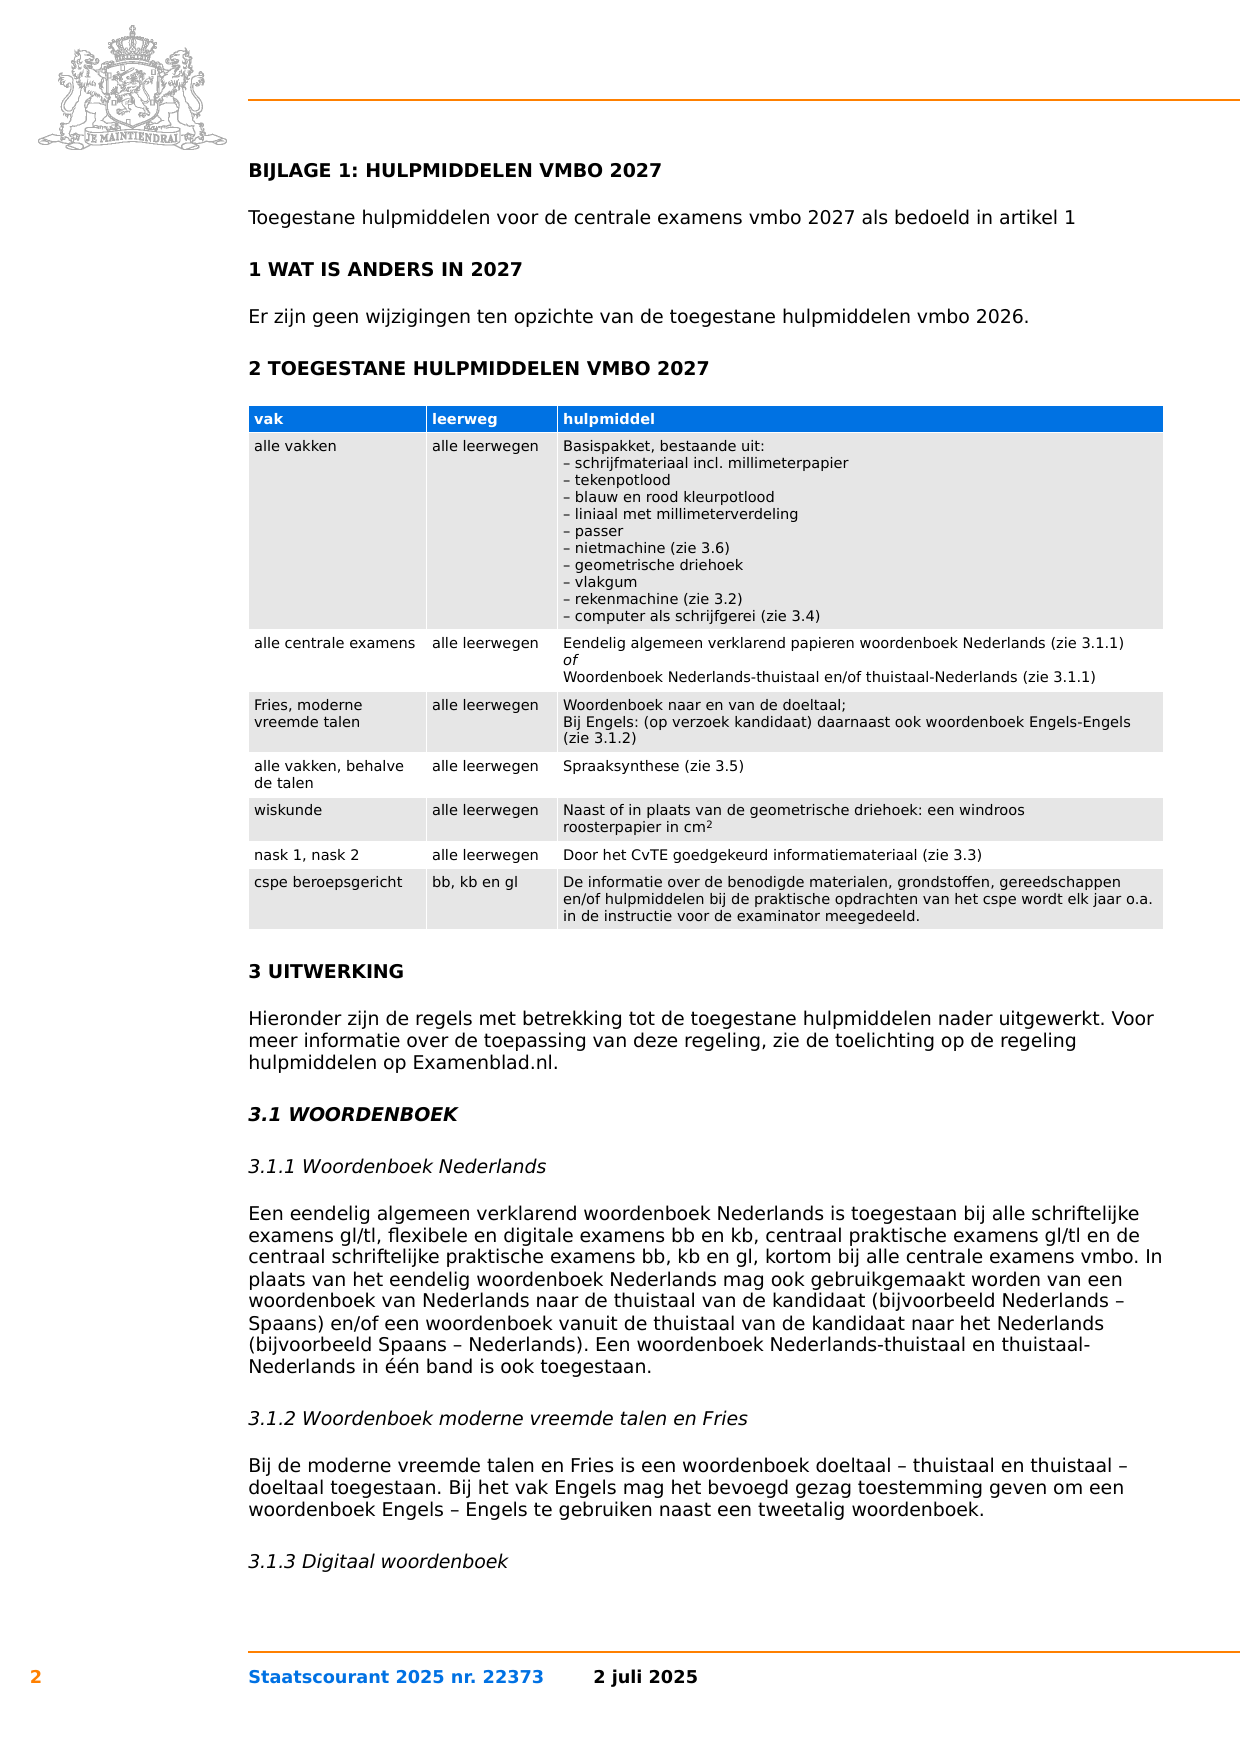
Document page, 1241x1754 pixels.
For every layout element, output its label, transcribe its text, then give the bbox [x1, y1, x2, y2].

table_cell alle leerwegen [427, 753, 557, 796]
subtitle 3.1 WOORDENBOEK [248, 1103, 1163, 1126]
table_cell alle leerwegen [427, 433, 557, 629]
table_cell Basispakket, bestaande uit: – schrijfmateriaal incl. millimeterpapier – tekenpotlood – blauw en rood kleurpotlood – liniaal met millimeterverdeling – passer – nietmachine (zie 3.6) – geometrische driehoek – vlakgum – rekenmachine (zie 3.2) – computer als schrijfgerei (zie 3.4) [558, 433, 1163, 629]
table_cell alle vakken [249, 433, 426, 629]
table_header leerweg [427, 406, 557, 432]
subtitle 3.1.3 Digitaal woordenboek [248, 1551, 1163, 1573]
table_cell cspe beroepsgericht [249, 869, 426, 929]
table_cell alle leerwegen [427, 798, 557, 841]
table_cell Door het CvTE goedgekeurd informatiemateriaal (zie 3.3) [558, 842, 1163, 868]
table_cell alle leerwegen [427, 842, 557, 868]
table_cell alle leerwegen [427, 692, 557, 752]
table_cell wiskunde [249, 798, 426, 841]
table_cell Woordenboek naar en van de doeltaal; Bij Engels: (op verzoek kandidaat) daarnaast ook woordenboek Engels-Engels (zie 3.1.2) [558, 692, 1163, 752]
table_cell Eendelig algemeen verklarend papieren woordenboek Nederlands (zie 3.1.1) of Woordenboek Nederlands-thuistaal en/of thuistaal-Nederlands (zie 3.1.1) [558, 630, 1163, 691]
subtitle 3.1.1 Woordenboek Nederlands [248, 1156, 1163, 1177]
subtitle 3 UITWERKING [248, 961, 1163, 983]
table_header hulpmiddel [558, 406, 1163, 432]
text Hieronder zijn de regels met betrekking tot de toegestane hulpmiddelen nader uitgewerkt. Voor meer informatie over de toepassing van deze regeling, zie de toelichting op de regeling hulpmiddelen op Examenblad.nl. [248, 1008, 1163, 1073]
table_cell alle vakken, behalve de talen [249, 753, 426, 796]
table_cell De informatie over de benodigde materialen, grondstoffen, gereedschappen en/of hulpmiddelen bij de praktische opdrachten van het cspe wordt elk jaar o.a. in de instructie voor de examinator meegedeeld. [558, 869, 1163, 929]
table_cell alle leerwegen [427, 630, 557, 691]
table_cell Spraaksynthese (zie 3.5) [558, 753, 1163, 796]
table_header vak [249, 406, 426, 432]
subtitle 3.1.2 Woordenboek moderne vreemde talen en Fries [248, 1408, 1163, 1430]
subtitle BIJLAGE 1: HULPMIDDELEN VMBO 2027 [248, 160, 1163, 182]
text Er zijn geen wijzigingen ten opzichte van de toegestane hulpmiddelen vmbo 2026. [248, 306, 1163, 328]
picture [38, 25, 227, 150]
text Toegestane hulpmiddelen voor de centrale examens vmbo 2027 als bedoeld in artikel 1 [248, 207, 1163, 229]
table_cell Naast of in plaats van de geometrische driehoek: een windroos roosterpapier in cm2 [558, 798, 1163, 841]
table_cell alle centrale examens [249, 630, 426, 691]
text Bij de moderne vreemde talen en Fries is een woordenboek doeltaal – thuistaal en thuistaal – doeltaal toegestaan. Bij het vak Engels mag het bevoegd gezag toestemming geven om een woordenboek Engels – Engels te gebruiken naast een tweetalig woordenboek. [248, 1455, 1163, 1521]
table_cell nask 1, nask 2 [249, 842, 426, 868]
table_cell bb, kb en gl [427, 869, 557, 929]
table_cell Fries, moderne vreemde talen [249, 692, 426, 752]
subtitle 1 WAT IS ANDERS IN 2027 [248, 259, 1163, 281]
subtitle 2 TOEGESTANE HULPMIDDELEN VMBO 2027 [248, 358, 1163, 380]
text Een eendelig algemeen verklarend woordenboek Nederlands is toegestaan bij alle schriftelijke examens gl/tl, flexibele en digitale examens bb en kb, centraal praktische examens gl/tl en de centraal schriftelijke praktische examens bb, kb en gl, kortom bij alle centrale examens vmbo. In plaats van het eendelig woordenboek Nederlands mag ook gebruikgemaakt worden van een woordenboek van Nederlands naar de thuistaal van de kandidaat (bijvoorbeeld Nederlands – Spaans) en/of een woordenboek vanuit de thuistaal van de kandidaat naar het Nederlands (bijvoorbeeld Spaans – Nederlands). Een woordenboek Nederlands-thuistaal en thuistaal-Nederlands in één band is ook toegestaan. [248, 1202, 1163, 1378]
